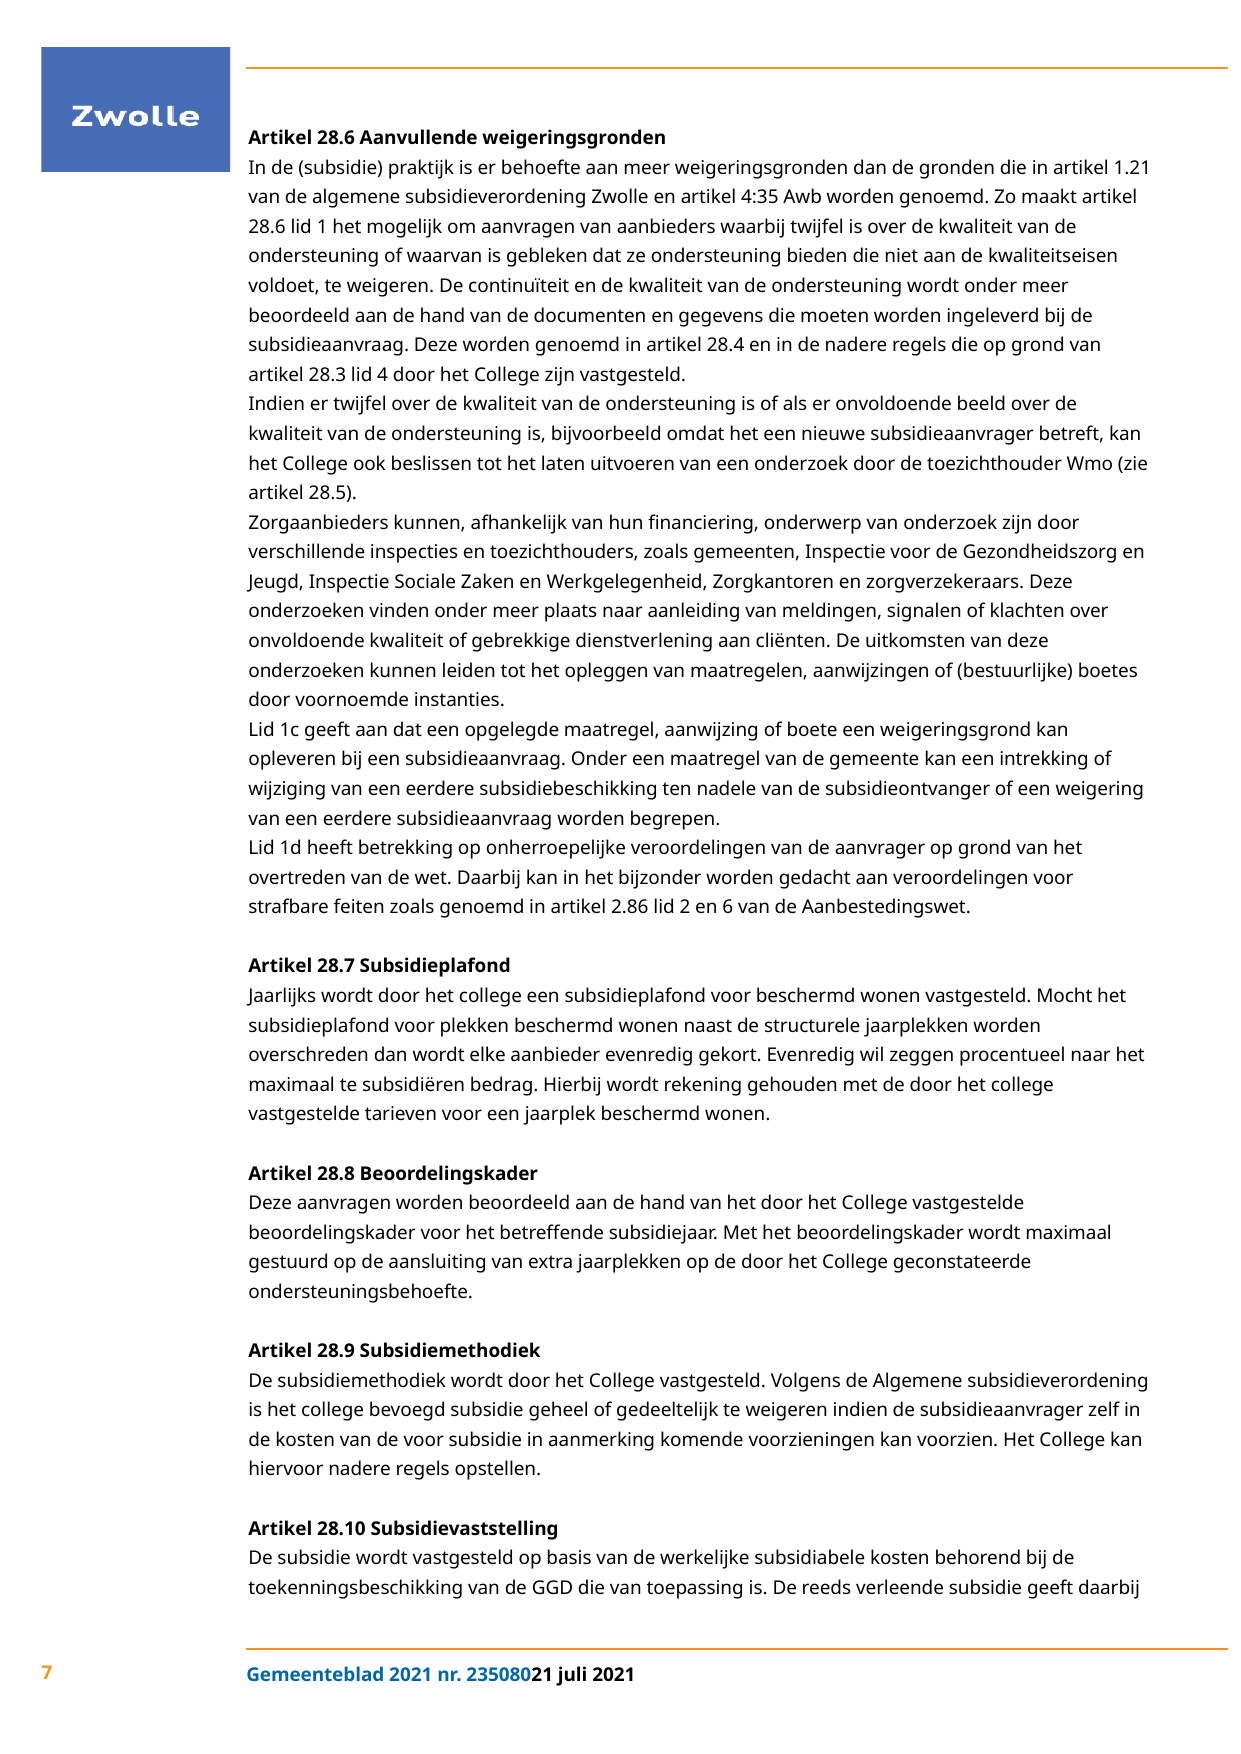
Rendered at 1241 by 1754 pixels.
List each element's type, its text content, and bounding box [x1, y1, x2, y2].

text Zorgaanbieders kunnen, afhankelijk van hun financiering, onderwerp van onderzoek zijn door verschillende inspecties en toezichthouders, zoals gemeenten, Inspectie voor de Gezondheidszorg en Jeugd, Inspectie Sociale Zaken en Werkgelegenheid, Zorgkantoren en zorgverzekeraars. Deze onderzoeken vinden onder meer plaats naar aanleiding van meldingen, signalen of klachten over onvoldoende kwaliteit of gebrekkige dienstverlening aan cliënten. De uitkomsten van deze onderzoeken kunnen leiden tot het opleggen van maatregelen, aanwijzingen of (bestuurlijke) boetes door voornoemde instanties. [248, 509, 1152, 712]
text Deze aanvragen worden beoordeeld aan de hand van het door het College vastgestelde beoordelingskader voor het betreffende subsidiejaar. Met het beoordelingskader wordt maximaal gestuurd op de aansluiting van extra jaarplekken op de door het College geconstateerde ondersteuningsbehoefte. [248, 1189, 1152, 1304]
text Artikel 28.7 Subsidieplafond [248, 953, 1152, 978]
text In de (subsidie) praktijk is er behoefte aan meer weigeringsgronden dan de gronden die in artikel 1.21 van de algemene subsidieverordening Zwolle en artikel 4:35 Awb worden genoemd. Zo maakt artikel 28.6 lid 1 het mogelijk om aanvragen van aanbieders waarbij twijfel is over de kwaliteit van de ondersteuning of waarvan is gebleken dat ze ondersteuning bieden die niet aan de kwaliteitseisen voldoet, te weigeren. De continuïteit en de kwaliteit van de ondersteuning wordt onder meer beoordeeld aan de hand van de documenten en gegevens die moeten worden ingeleverd bij de subsidieaanvraag. Deze worden genoemd in artikel 28.4 en in de nadere regels die op grond van artikel 28.3 lid 4 door het College zijn vastgesteld. [248, 154, 1152, 387]
text Lid 1d heeft betrekking op onherroepelijke veroordelingen van de aanvrager op grond van het overtreden van de wet. Daarbij kan in het bijzonder worden gedacht aan veroordelingen voor strafbare feiten zoals genoemd in artikel 2.86 lid 2 en 6 van de Aanbestedingswet. [248, 834, 1152, 919]
picture [41, 47, 231, 172]
text Artikel 28.6 Aanvullende weigeringsgronden [248, 124, 1152, 150]
text De subsidiemethodiek wordt door het College vastgesteld. Volgens de Algemene subsidieverordening is het college bevoegd subsidie geheel of gedeeltelijk te weigeren indien de subsidieaanvrager zelf in de kosten van de voor subsidie in aanmerking komende voorzieningen kan voorzien. Het College kan hiervoor nadere regels opstellen. [248, 1367, 1152, 1481]
text Jaarlijks wordt door het college een subsidieplafond voor beschermd wonen vastgesteld. Mocht het subsidieplafond voor plekken beschermd wonen naast de structurele jaarplekken worden overschreden dan wordt elke aanbieder evenredig gekort. Evenredig wil zeggen procentueel naar het maximaal te subsidiëren bedrag. Hierbij wordt rekening gehouden met de door het college vastgestelde tarieven voor een jaarplek beschermd wonen. [248, 982, 1152, 1126]
text Indien er twijfel over de kwaliteit van de ondersteuning is of als er onvoldoende beeld over de kwaliteit van de ondersteuning is, bijvoorbeeld omdat het een nieuwe subsidieaanvrager betreft, kan het College ook beslissen tot het laten uitvoeren van een onderzoek door de toezichthouder Wmo (zie artikel 28.5). [248, 391, 1152, 505]
text De subsidie wordt vastgesteld op basis van de werkelijke subsidiabele kosten behorend bij de toekenningsbeschikking van de GGD die van toepassing is. De reeds verleende subsidie geeft daarbij [248, 1544, 1152, 1600]
text Artikel 28.9 Subsidiemethodiek [248, 1337, 1152, 1363]
text Artikel 28.8 Beoordelingskader [248, 1160, 1152, 1186]
text Lid 1c geeft aan dat een opgelegde maatregel, aanwijzing of boete een weigeringsgrond kan opleveren bij een subsidieaanvraag. Onder een maatregel van de gemeente kan een intrekking of wijziging van een eerdere subsidiebeschikking ten nadele van de subsidieontvanger of een weigering van een eerdere subsidieaanvraag worden begrepen. [248, 716, 1152, 831]
text Artikel 28.10 Subsidievaststelling [248, 1515, 1152, 1541]
